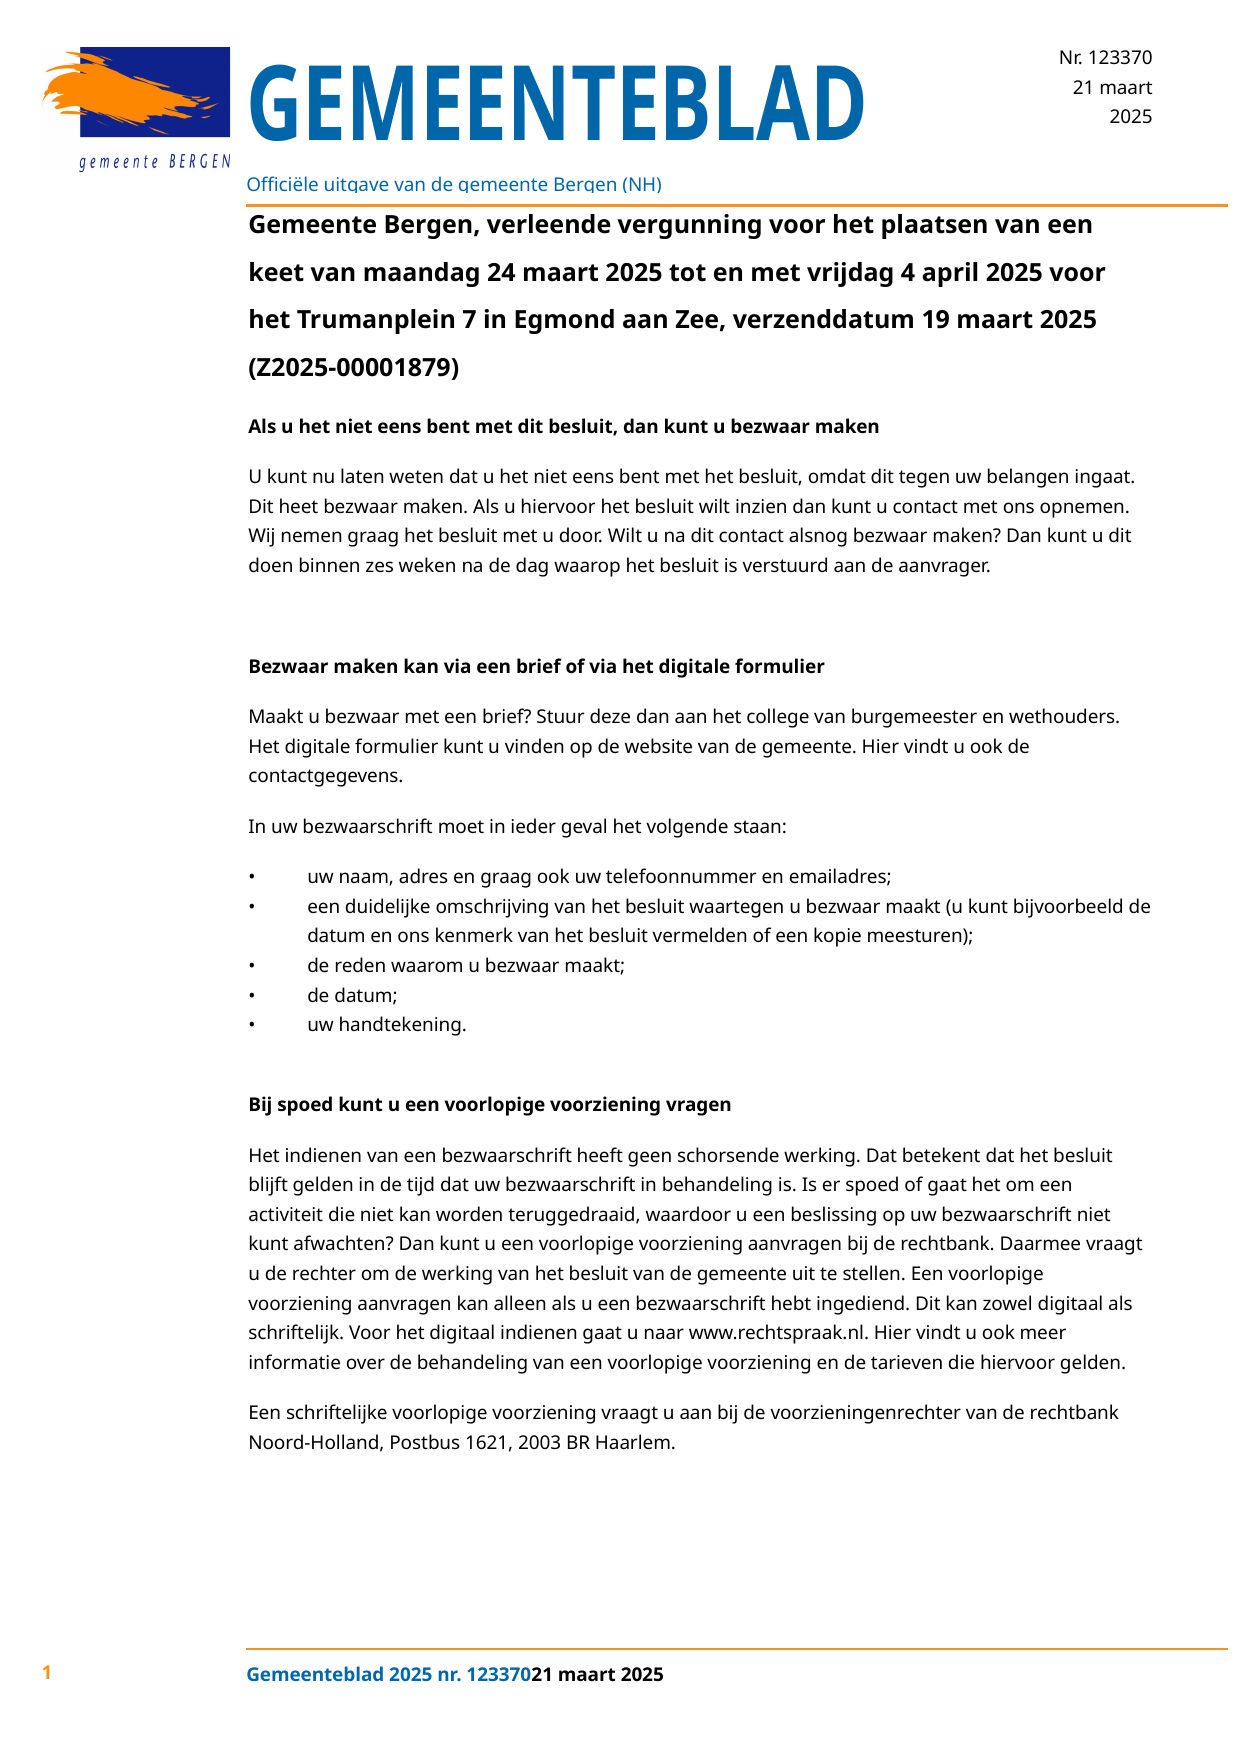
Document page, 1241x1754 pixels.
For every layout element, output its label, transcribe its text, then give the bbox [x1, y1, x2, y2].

text In uw bezwaarschrift moet in ieder geval het volgende staan: [248, 813, 1152, 839]
list de reden waarom u bezwaar maakt; [248, 952, 1152, 978]
list de datum; [248, 982, 1152, 1008]
text Bezwaar maken kan via een brief of via het digitale formulier [248, 653, 1152, 679]
list uw handtekening. [248, 1011, 1152, 1037]
text Het indienen van een bezwaarschrift heeft geen schorsende werking. Dat betekent dat het besluit blijft gelden in de tijd dat uw bezwaarschrift in behandeling is. Is er spoed of gaat het om een activiteit die niet kan worden teruggedraaid, waardoor u een beslissing op uw bezwaarschrift niet kunt afwachten? Dan kunt u een voorlopige voorziening aanvragen bij de rechtbank. Daarmee vraagt u de rechter om de werking van het besluit van de gemeente uit te stellen. Een voorlopige voorziening aanvragen kan alleen als u een bezwaarschrift hebt ingediend. Dit kan zowel digitaal als schriftelijk. Voor het digitaal indienen gaat u naar www.rechtspraak.nl. Hier vindt u ook meer informatie over de behandeling van een voorlopige voorziening en de tarieven die hiervoor gelden. [248, 1142, 1152, 1375]
text Gemeente Bergen, verleende vergunning voor het plaatsen van een keet van maandag 24 maart 2025 tot en met vrijdag 4 april 2025 voor het Trumanplein 7 in Egmond aan Zee, verzenddatum 19 maart 2025 (Z2025-00001879) [248, 207, 1152, 384]
text U kunt nu laten weten dat u het niet eens bent met het besluit, omdat dit tegen uw belangen ingaat. Dit heet bezwaar maken. Als u hiervoor het besluit wilt inzien dan kunt u contact met ons opnemen. Wij nemen graag het besluit met u door. Wilt u na dit contact alsnog bezwaar maken? Dan kunt u dit doen binnen zes weken na de dag waarop het besluit is verstuurd aan de aanvrager. [248, 463, 1152, 578]
text Maakt u bezwaar met een brief? Stuur deze dan aan het college van burgemeester en wethouders. Het digitale formulier kunt u vinden op de website van de gemeente. Hier vindt u ook de contactgegevens. [248, 703, 1152, 788]
list een duidelijke omschrijving van het besluit waartegen u bezwaar maakt (u kunt bijvoorbeeld de datum en ons kenmerk van het besluit vermelden of een kopie meesturen); [248, 893, 1152, 948]
picture [41, 47, 231, 172]
list uw naam, adres en graag ook uw telefoonnummer en emailadres; [248, 863, 1152, 889]
text Als u het niet eens bent met dit besluit, dan kunt u bezwaar maken [248, 413, 1152, 439]
text Bij spoed kunt u een voorlopige voorziening vragen [248, 1091, 1152, 1117]
text Een schriftelijke voorlopige voorziening vraagt u aan bij de voorzieningenrechter van de rechtbank Noord-Holland, Postbus 1621, 2003 BR Haarlem. [248, 1399, 1152, 1455]
